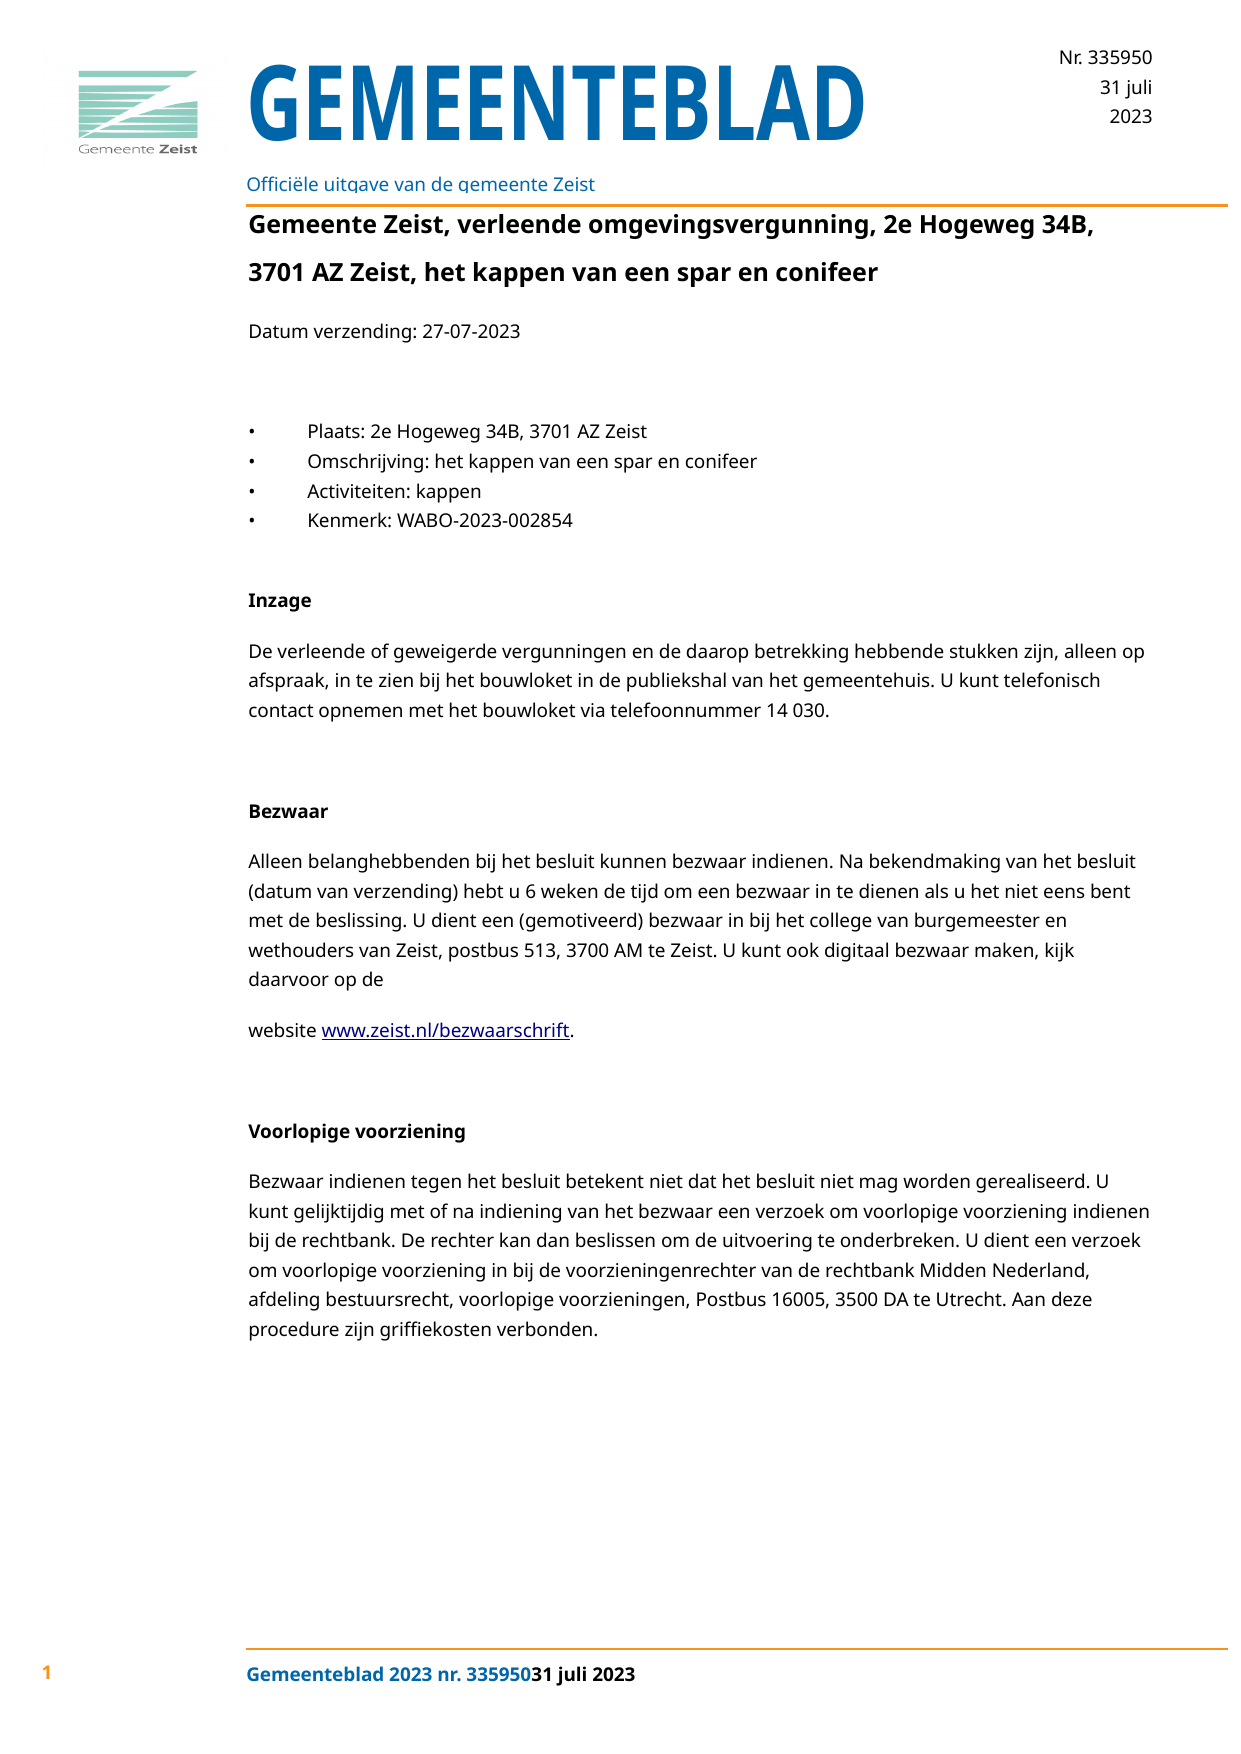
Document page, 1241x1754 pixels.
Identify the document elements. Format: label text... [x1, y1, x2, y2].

text Bezwaar indienen tegen het besluit betekent niet dat het besluit niet mag worden gerealiseerd. U kunt gelijktijdig met of na indiening van het bezwaar een verzoek om voorlopige voorziening indienen bij de rechtbank. De rechter kan dan beslissen om de uitvoering te onderbreken. U dient een verzoek om voorlopige voorziening in bij de voorzieningenrechter van de rechtbank Midden Nederland, afdeling bestuursrecht, voorlopige voorzieningen, Postbus 16005, 3500 DA te Utrecht. Aan deze procedure zijn griffiekosten verbonden. [248, 1168, 1152, 1342]
picture [41, 47, 231, 172]
list Omschrijving: het kappen van een spar en conifeer [248, 448, 1152, 474]
text Bezwaar [248, 798, 1152, 824]
text Datum verzending: 27-07-2023 [248, 318, 1152, 344]
text De verleende of geweigerde vergunningen en de daarop betrekking hebbende stukken zijn, alleen op afspraak, in te zien bij het bouwloket in de publiekshal van het gemeentehuis. U kunt telefonisch contact opnemen met het bouwloket via telefoonnummer 14 030. [248, 638, 1152, 723]
text Inzage [248, 587, 1152, 613]
list Activiteiten: kappen [248, 478, 1152, 504]
text website www.zeist.nl/bezwaarschrift. [248, 1017, 1152, 1043]
text Alleen belanghebbenden bij het besluit kunnen bezwaar indienen. Na bekendmaking van het besluit (datum van verzending) hebt u 6 weken de tijd om een bezwaar in te dienen als u het niet eens bent met de beslissing. U dient een (gemotiveerd) bezwaar in bij het college van burgemeester en wethouders van Zeist, postbus 513, 3700 AM te Zeist. U kunt ook digitaal bezwaar maken, kijk daarvoor op de [248, 848, 1152, 992]
text Voorlopige voorziening [248, 1118, 1152, 1144]
list Kenmerk: WABO-2023-002854 [248, 507, 1152, 533]
list Plaats: 2e Hogeweg 34B, 3701 AZ Zeist [248, 419, 1152, 444]
text Gemeente Zeist, verleende omgevingsvergunning, 2e Hogeweg 34B, 3701 AZ Zeist, het kappen van een spar en conifeer [248, 207, 1152, 288]
